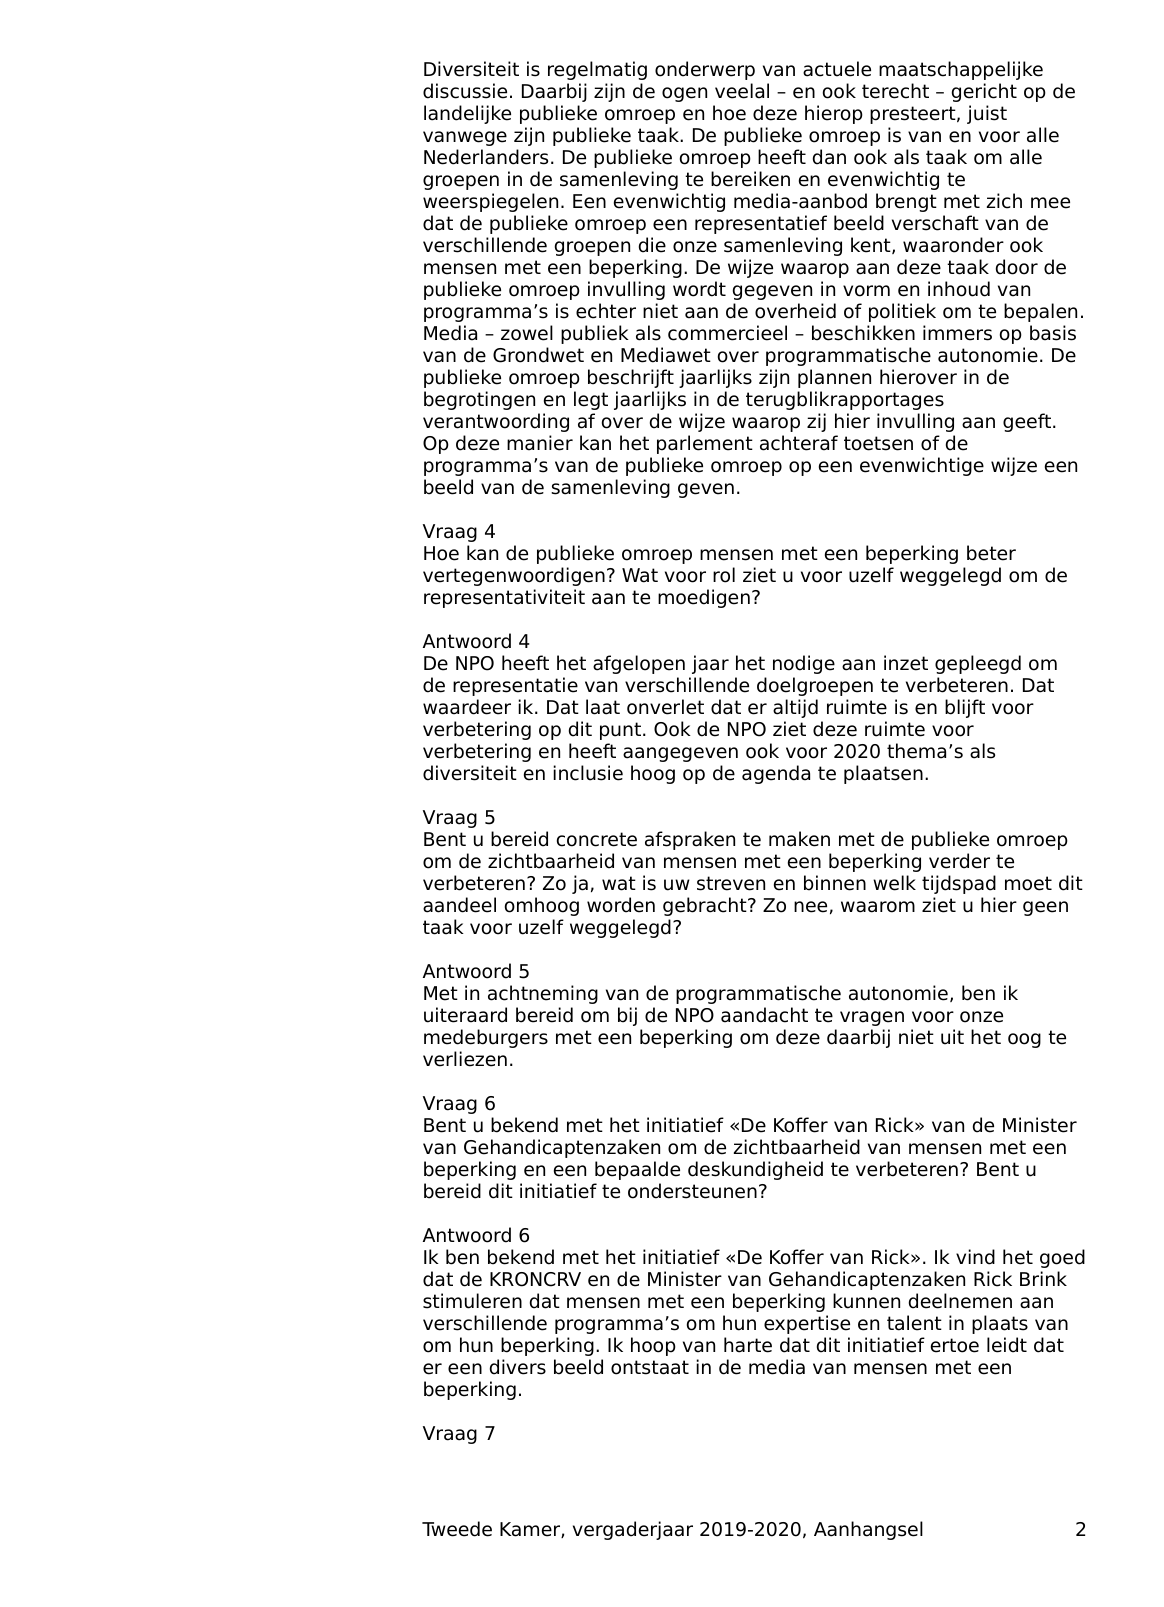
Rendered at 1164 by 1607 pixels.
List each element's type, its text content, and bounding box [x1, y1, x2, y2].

text Bent u bekend met het initiatief «De Koffer van Rick» van de Minister van Gehandicaptenzaken om de zichtbaarheid van mensen met een beperking en een bepaalde deskundigheid te verbeteren? Bent u bereid dit initiatief te ondersteunen? [422, 1115, 1087, 1203]
text Antwoord 6 [422, 1225, 1087, 1247]
text Met in achtneming van de programmatische autonomie, ben ik uiteraard bereid om bij de NPO aandacht te vragen voor onze medeburgers met een beperking om deze daarbij niet uit het oog te verliezen. [422, 983, 1087, 1071]
text Vraag 6 [422, 1093, 1087, 1115]
text Bent u bereid concrete afspraken te maken met de publieke omroep om de zichtbaarheid van mensen met een beperking verder te verbeteren? Zo ja, wat is uw streven en binnen welk tijdspad moet dit aandeel omhoog worden gebracht? Zo nee, waarom ziet u hier geen taak voor uzelf weggelegd? [422, 829, 1087, 939]
text De NPO heeft het afgelopen jaar het nodige aan inzet gepleegd om de representatie van verschillende doelgroepen te verbeteren. Dat waardeer ik. Dat laat onverlet dat er altijd ruimte is en blijft voor verbetering op dit punt. Ook de NPO ziet deze ruimte voor verbetering en heeft aangegeven ook voor 2020 thema’s als diversiteit en inclusie hoog op de agenda te plaatsen. [422, 653, 1087, 785]
text Antwoord 5 [422, 961, 1087, 983]
text Ik ben bekend met het initiatief «De Koffer van Rick». Ik vind het goed dat de KRONCRV en de Minister van Gehandicaptenzaken Rick Brink stimuleren dat mensen met een beperking kunnen deelnemen aan verschillende programma’s om hun expertise en talent in plaats van om hun beperking. Ik hoop van harte dat dit initiatief ertoe leidt dat er een divers beeld ontstaat in de media van mensen met een beperking. [422, 1247, 1087, 1401]
text Diversiteit is regelmatig onderwerp van actuele maatschappelijke discussie. Daarbij zijn de ogen veelal – en ook terecht – gericht op de landelijke publieke omroep en hoe deze hierop presteert, juist vanwege zijn publieke taak. De publieke omroep is van en voor alle Nederlanders. De publieke omroep heeft dan ook als taak om alle groepen in de samenleving te bereiken en evenwichtig te weerspiegelen. Een evenwichtig media-aanbod brengt met zich mee dat de publieke omroep een representatief beeld verschaft van de verschillende groepen die onze samenleving kent, waaronder ook mensen met een beperking. De wijze waarop aan deze taak door de publieke omroep invulling wordt gegeven in vorm en inhoud van programma’s is echter niet aan de overheid of politiek om te bepalen. Media – zowel publiek als commercieel – beschikken immers op basis van de Grondwet en Mediawet over programmatische autonomie. De publieke omroep beschrijft jaarlijks zijn plannen hierover in de begrotingen en legt jaarlijks in de terugblikrapportages verantwoording af over de wijze waarop zij hier invulling aan geeft. Op deze manier kan het parlement achteraf toetsen of de programma’s van de publieke omroep op een evenwichtige wijze een beeld van de samenleving geven. [422, 59, 1087, 499]
text Hoe kan de publieke omroep mensen met een beperking beter vertegenwoordigen? Wat voor rol ziet u voor uzelf weggelegd om de representativiteit aan te moedigen? [422, 543, 1087, 609]
text Antwoord 4 [422, 631, 1087, 653]
text Vraag 7 [422, 1423, 1087, 1445]
text Vraag 5 [422, 807, 1087, 829]
text Vraag 4 [422, 521, 1087, 543]
